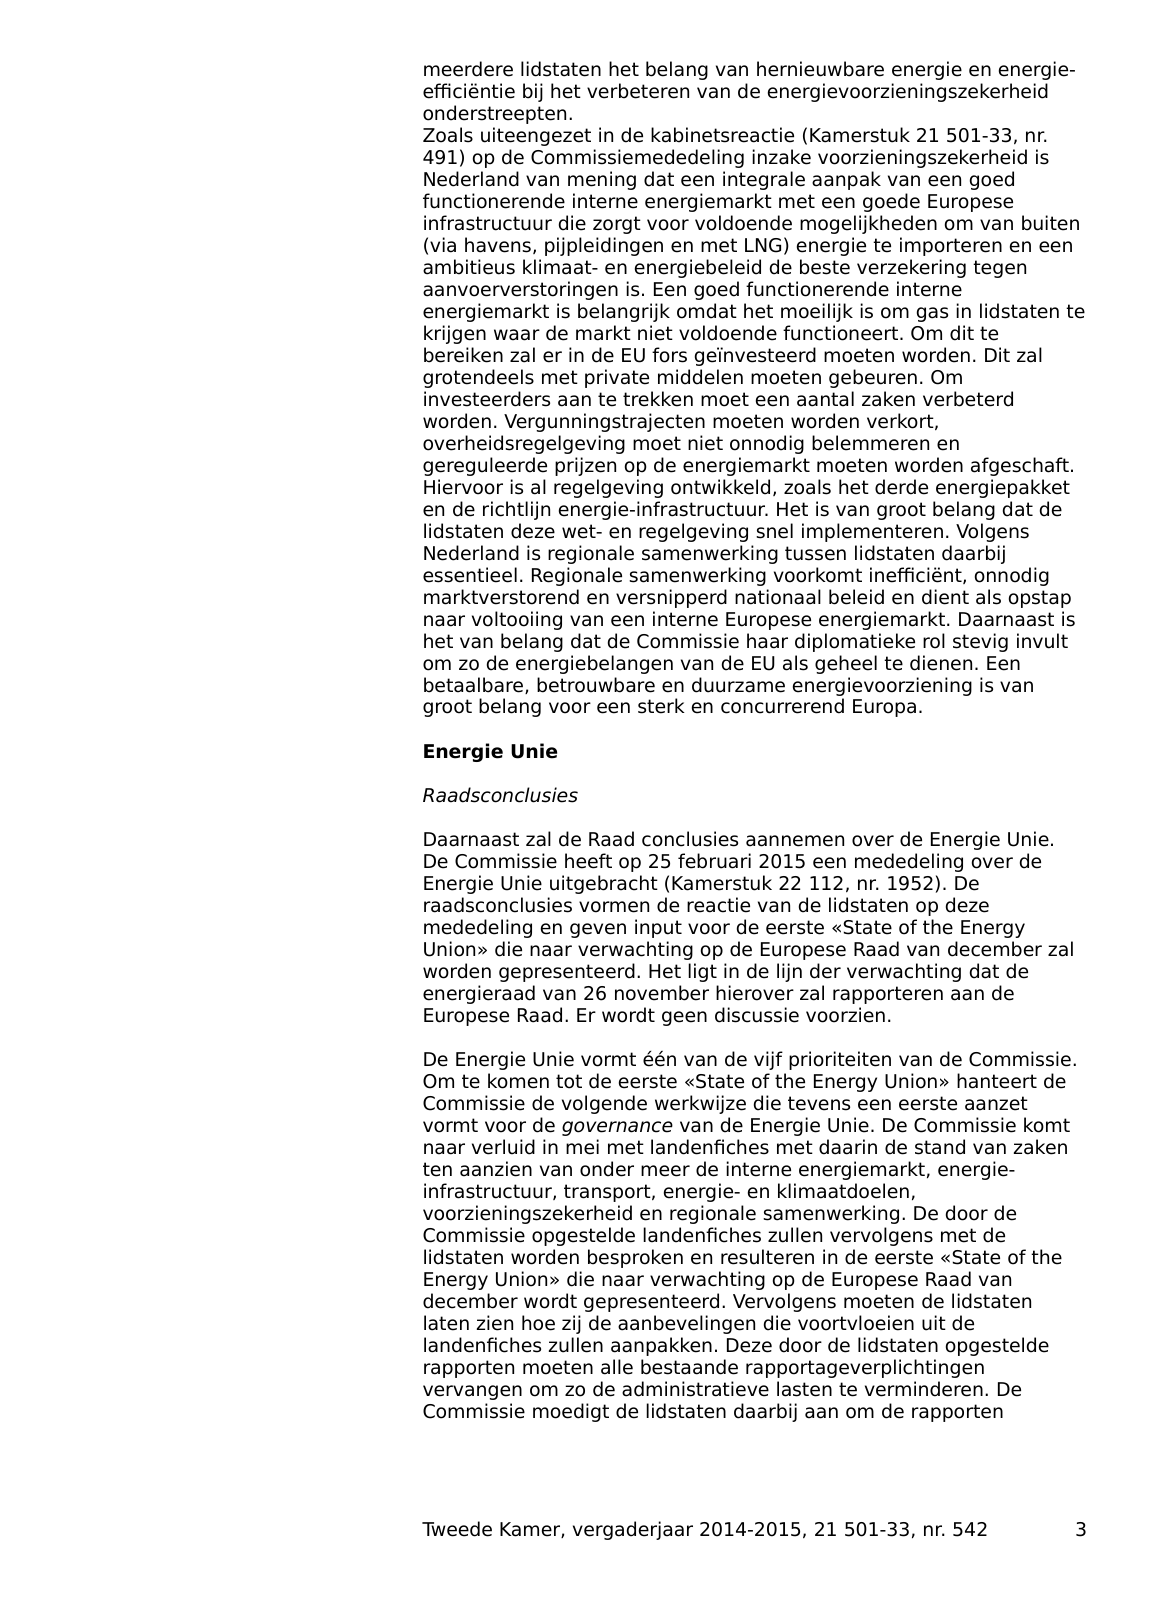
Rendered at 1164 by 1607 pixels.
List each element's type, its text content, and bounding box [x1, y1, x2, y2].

subtitle Raadsconclusies [422, 785, 1087, 807]
text meerdere lidstaten het belang van hernieuwbare energie en energie-efficiëntie bij het verbeteren van de energievoorzieningszekerheid onderstreepten. [422, 59, 1087, 125]
text Daarnaast zal de Raad conclusies aannemen over de Energie Unie. De Commissie heeft op 25 februari 2015 een mededeling over de Energie Unie uitgebracht (Kamerstuk 22 112, nr. 1952). De raadsconclusies vormen de reactie van de lidstaten op deze mededeling en geven input voor de eerste «State of the Energy Union» die naar verwachting op de Europese Raad van december zal worden gepresenteerd. Het ligt in de lijn der verwachting dat de energieraad van 26 november hierover zal rapporteren aan de Europese Raad. Er wordt geen discussie voorzien. [422, 829, 1087, 1027]
subtitle Energie Unie [422, 741, 1087, 763]
text Zoals uiteengezet in de kabinetsreactie (Kamerstuk 21 501-33, nr. 491) op de Commissiemededeling inzake voorzieningszekerheid is Nederland van mening dat een integrale aanpak van een goed functionerende interne energiemarkt met een goede Europese infrastructuur die zorgt voor voldoende mogelijkheden om van buiten (via havens, pijpleidingen en met LNG) energie te importeren en een ambitieus klimaat- en energiebeleid de beste verzekering tegen aanvoerverstoringen is. Een goed functionerende interne energiemarkt is belangrijk omdat het moeilijk is om gas in lidstaten te krijgen waar de markt niet voldoende functioneert. Om dit te bereiken zal er in de EU fors geïnvesteerd moeten worden. Dit zal grotendeels met private middelen moeten gebeuren. Om investeerders aan te trekken moet een aantal zaken verbeterd worden. Vergunningstrajecten moeten worden verkort, overheidsregelgeving moet niet onnodig belemmeren en gereguleerde prijzen op de energiemarkt moeten worden afgeschaft. Hiervoor is al regelgeving ontwikkeld, zoals het derde energiepakket en de richtlijn energie-infrastructuur. Het is van groot belang dat de lidstaten deze wet- en regelgeving snel implementeren. Volgens Nederland is regionale samenwerking tussen lidstaten daarbij essentieel. Regionale samenwerking voorkomt inefficiënt, onnodig marktverstorend en versnipperd nationaal beleid en dient als opstap naar voltooiing van een interne Europese energiemarkt. Daarnaast is het van belang dat de Commissie haar diplomatieke rol stevig invult om zo de energiebelangen van de EU als geheel te dienen. Een betaalbare, betrouwbare en duurzame energievoorziening is van groot belang voor een sterk en concurrerend Europa. [422, 125, 1087, 718]
text De Energie Unie vormt één van de vijf prioriteiten van de Commissie. Om te komen tot de eerste «State of the Energy Union» hanteert de Commissie de volgende werkwijze die tevens een eerste aanzet vormt voor de governance van de Energie Unie. De Commissie komt naar verluid in mei met landenfiches met daarin de stand van zaken ten aanzien van onder meer de interne energiemarkt, energie-infrastructuur, transport, energie- en klimaatdoelen, voorzieningszekerheid en regionale samenwerking. De door de Commissie opgestelde landenfiches zullen vervolgens met de lidstaten worden besproken en resulteren in de eerste «State of the Energy Union» die naar verwachting op de Europese Raad van december wordt gepresenteerd. Vervolgens moeten de lidstaten laten zien hoe zij de aanbevelingen die voortvloeien uit de landenfiches zullen aanpakken. Deze door de lidstaten opgestelde rapporten moeten alle bestaande rapportageverplichtingen vervangen om zo de administratieve lasten te verminderen. De Commissie moedigt de lidstaten daarbij aan om de rapporten [422, 1049, 1087, 1423]
